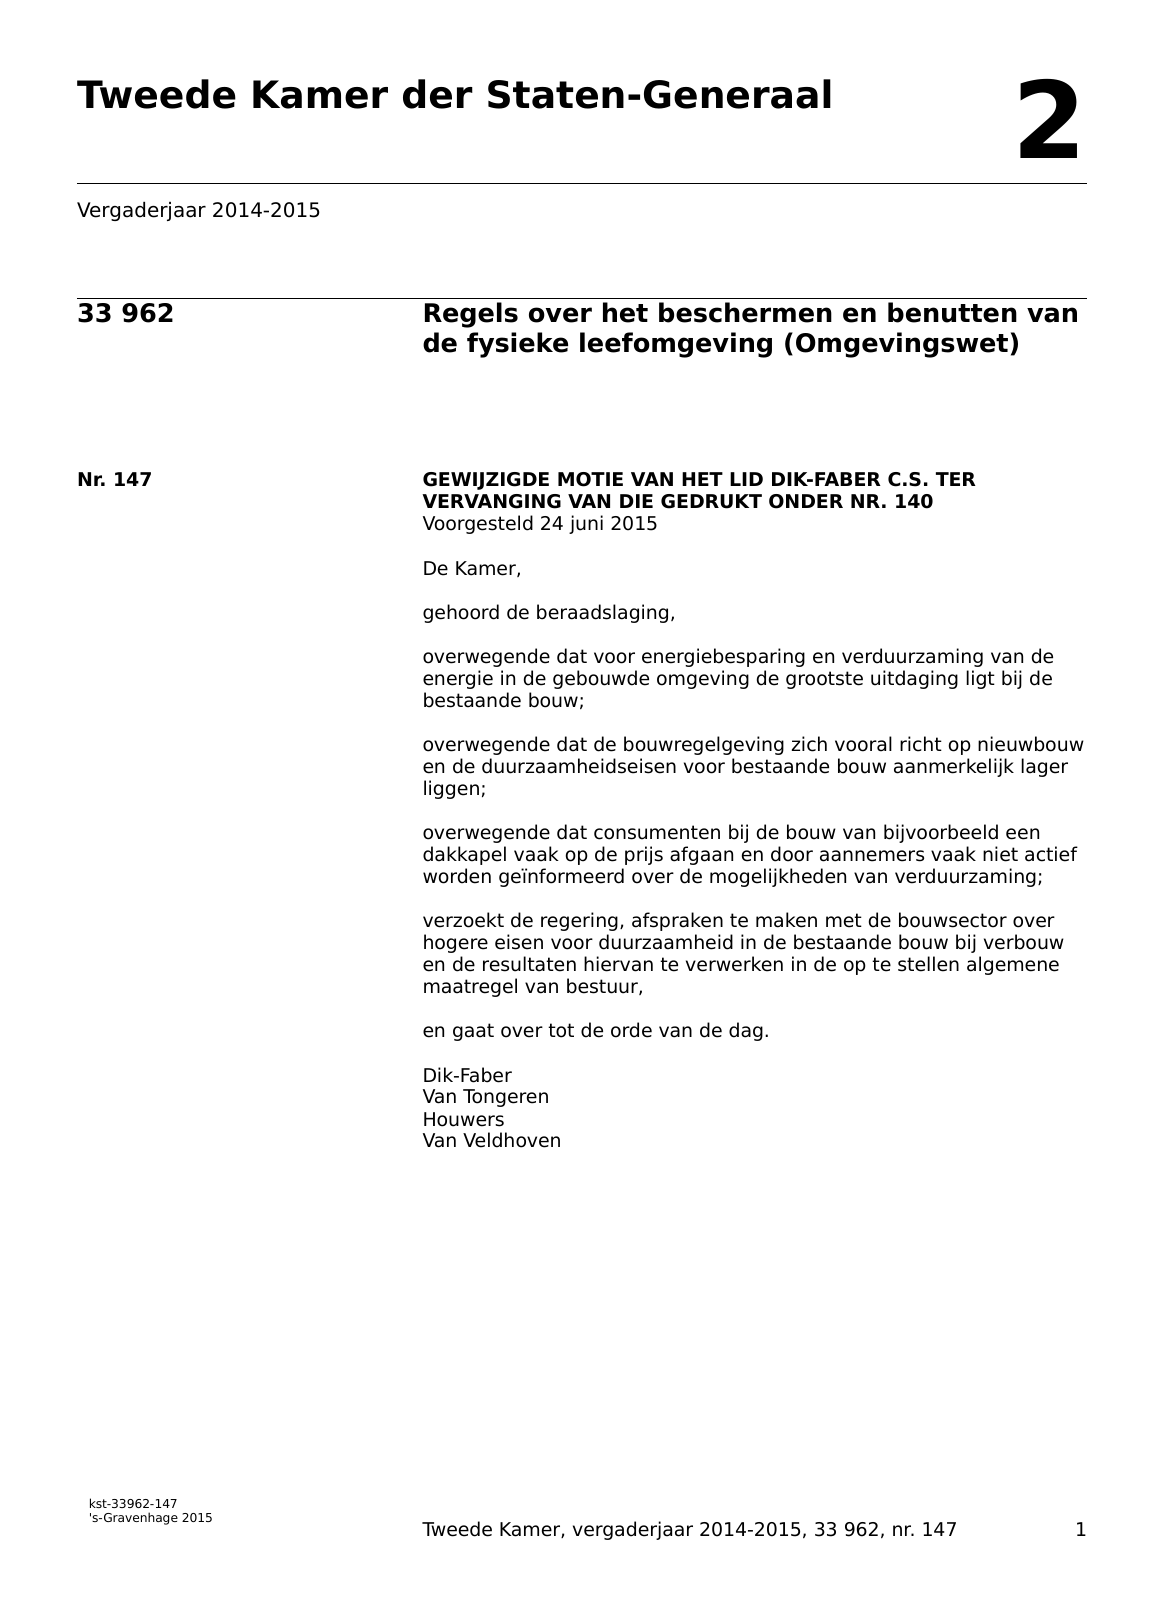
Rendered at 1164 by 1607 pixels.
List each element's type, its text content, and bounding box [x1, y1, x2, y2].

subtitle Nr. 147 GEWIJZIGDE MOTIE VAN HET LID DIK-FABER C.S. TER VERVANGING VAN DIE GEDRUKT ONDER NR. 140 [77, 469, 1087, 513]
text kst-33962-147 [88, 1497, 323, 1511]
table_cell Vergaderjaar 2014-2015 [77, 184, 1087, 298]
text en gaat over tot de orde van de dag. [422, 1020, 1087, 1042]
table_header 2 [886, 59, 1087, 183]
text overwegende dat voor energiebesparing en verduurzaming van de energie in de gebouwde omgeving de grootste uitdaging ligt bij de bestaande bouw; [422, 646, 1087, 712]
text 's-Gravenhage 2015 [88, 1511, 323, 1525]
text De Kamer, [422, 557, 1087, 579]
text Houwers [422, 1108, 1087, 1130]
subtitle 33 962 Regels over het beschermen en benutten van de fysieke leefomgeving (Omgevingswet) [77, 299, 1087, 358]
text overwegende dat consumenten bij de bouw van bijvoorbeeld een dakkapel vaak op de prijs afgaan en door aannemers vaak niet actief worden geïnformeerd over de mogelijkheden van verduurzaming; [422, 822, 1087, 888]
text overwegende dat de bouwregelgeving zich vooral richt op nieuwbouw en de duurzaamheidseisen voor bestaande bouw aanmerkelijk lager liggen; [422, 734, 1087, 800]
text Dik-Faber [422, 1064, 1087, 1086]
text gehoord de beraadslaging, [422, 602, 1087, 624]
table_header Tweede Kamer der Staten-Generaal [77, 59, 886, 183]
text Van Tongeren [422, 1086, 1087, 1108]
text Van Veldhoven [422, 1130, 1087, 1152]
text verzoekt de regering, afspraken te maken met de bouwsector over hogere eisen voor duurzaamheid in de bestaande bouw bij verbouw en de resultaten hiervan te verwerken in de op te stellen algemene maatregel van bestuur, [422, 910, 1087, 998]
text Voorgesteld 24 juni 2015 [422, 513, 1087, 535]
